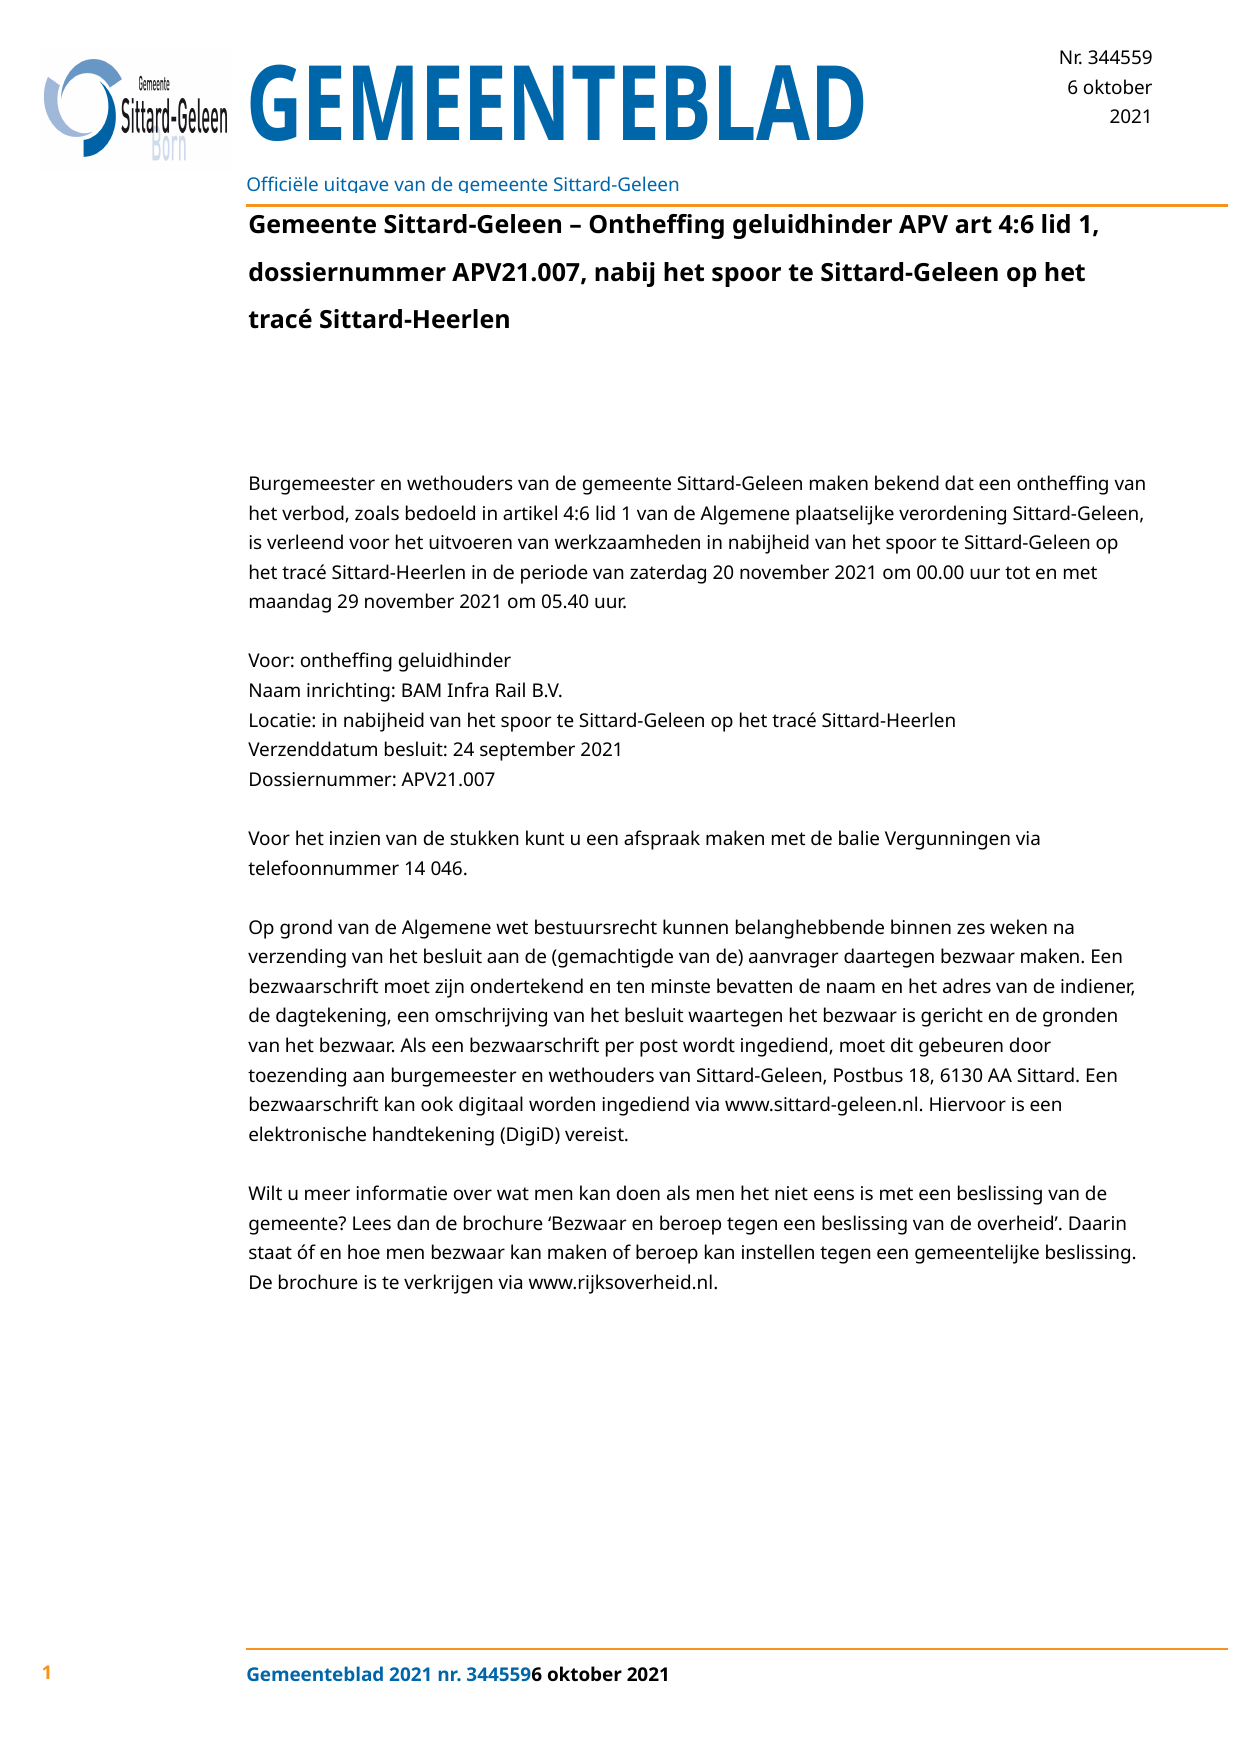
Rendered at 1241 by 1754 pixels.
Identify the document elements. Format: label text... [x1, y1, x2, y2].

text Locatie: in nabijheid van het spoor te Sittard-Geleen op het tracé Sittard-Heerlen [248, 707, 1152, 732]
text Op grond van de Algemene wet bestuursrecht kunnen belanghebbende binnen zes weken na verzending van het besluit aan de (gemachtigde van de) aanvrager daartegen bezwaar maken. Een bezwaarschrift moet zijn ondertekend en ten minste bevatten de naam en het adres van de indiener, de dagtekening, een omschrijving van het besluit waartegen het bezwaar is gericht en de gronden van het bezwaar. Als een bezwaarschrift per post wordt ingediend, moet dit gebeuren door toezending aan burgemeester en wethouders van Sittard-Geleen, Postbus 18, 6130 AA Sittard. Een bezwaarschrift kan ook digitaal worden ingediend via www.sittard-geleen.nl. Hiervoor is een elektronische handtekening (DigiD) vereist. [248, 914, 1152, 1147]
text Voor: ontheffing geluidhinder [248, 648, 1152, 673]
text Voor het inzien van de stukken kunt u een afspraak maken met de balie Vergunningen via telefoonnummer 14 046. [248, 825, 1152, 880]
text Dossiernummer: APV21.007 [248, 766, 1152, 792]
text Burgemeester en wethouders van de gemeente Sittard-Geleen maken bekend dat een ontheffing van het verbod, zoals bedoeld in artikel 4:6 lid 1 van de Algemene plaatselijke verordening Sittard-Geleen, is verleend voor het uitvoeren van werkzaamheden in nabijheid van het spoor te Sittard-Geleen op het tracé Sittard-Heerlen in de periode van zaterdag 20 november 2021 om 00.00 uur tot en met maandag 29 november 2021 om 05.40 uur. [248, 470, 1152, 614]
text Wilt u meer informatie over wat men kan doen als men het niet eens is met een beslissing van de gemeente? Lees dan de brochure ‘Bezwaar en beroep tegen een beslissing van de overheid’. Daarin staat óf en hoe men bezwaar kan maken of beroep kan instellen tegen een gemeentelijke beslissing. De brochure is te verkrijgen via www.rijksoverheid.nl. [248, 1180, 1152, 1294]
text Verzenddatum besluit: 24 september 2021 [248, 736, 1152, 762]
text Naam inrichting: BAM Infra Rail B.V. [248, 677, 1152, 703]
picture [41, 47, 231, 172]
text Gemeente Sittard-Geleen – Ontheffing geluidhinder APV art 4:6 lid 1, dossiernummer APV21.007, nabij het spoor te Sittard-Geleen op het tracé Sittard-Heerlen [248, 207, 1152, 336]
